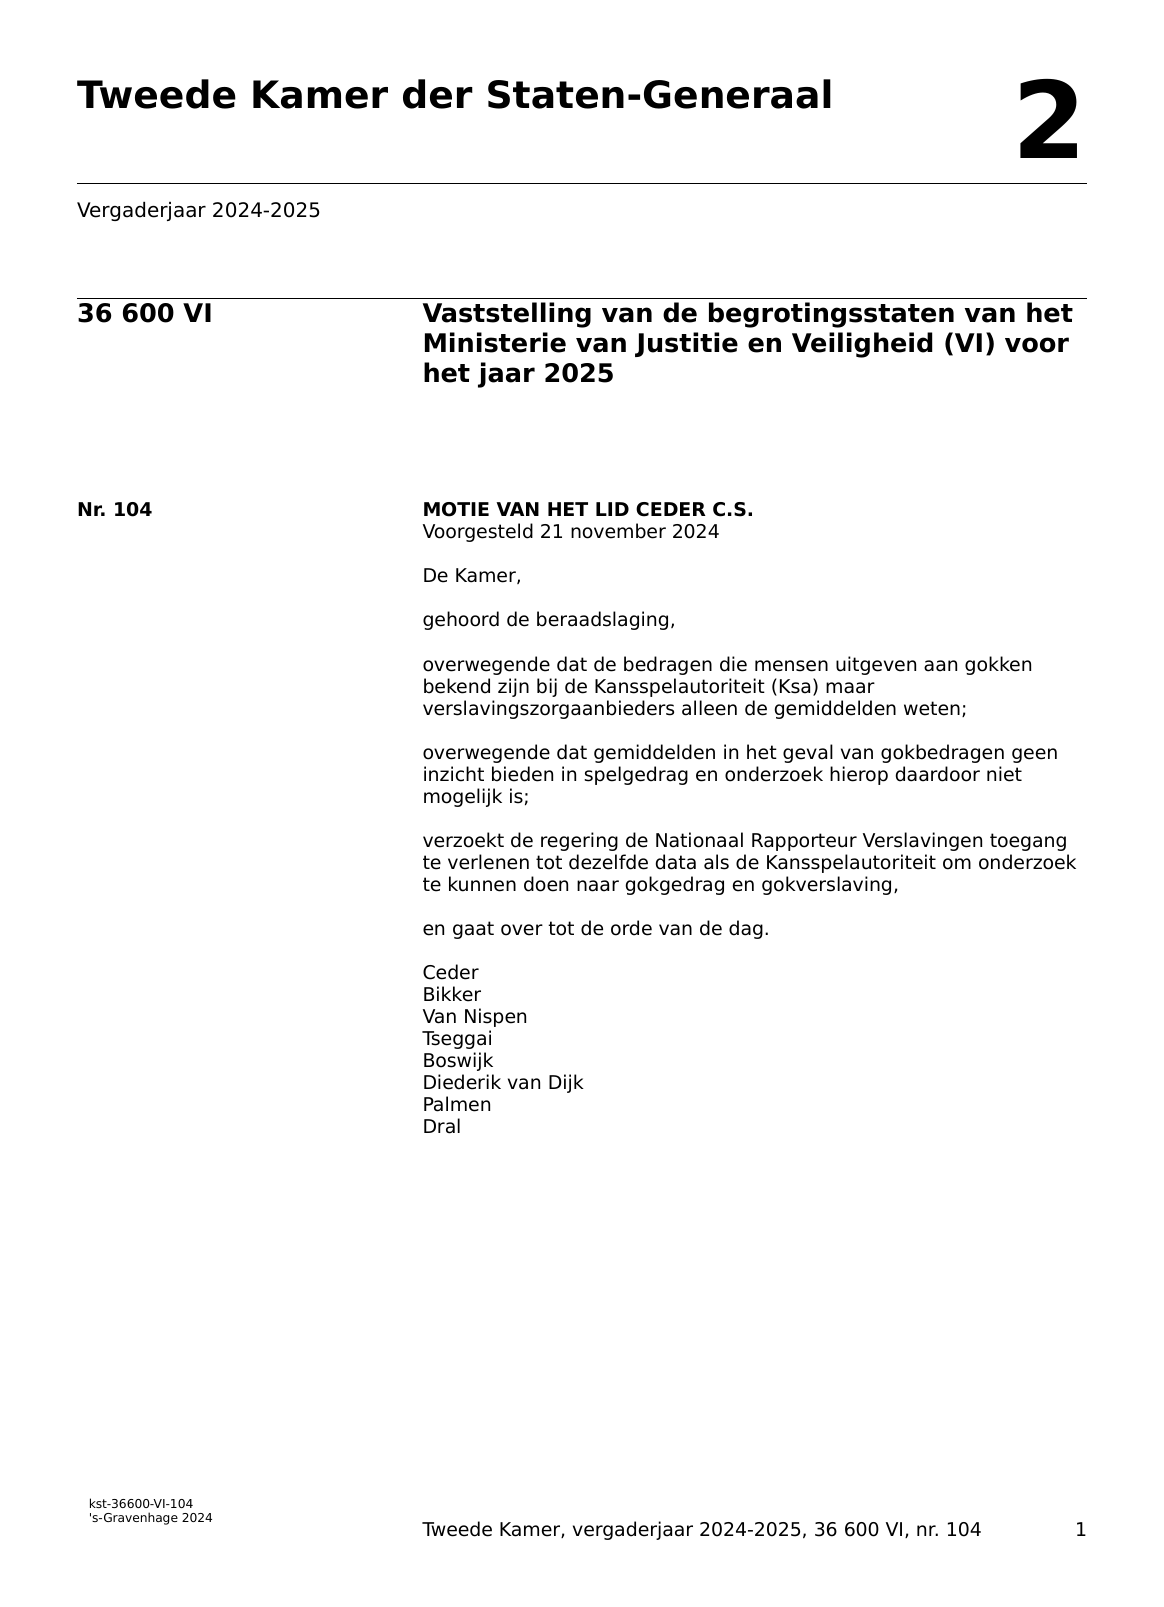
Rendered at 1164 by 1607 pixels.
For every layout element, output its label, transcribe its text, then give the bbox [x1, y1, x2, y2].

table_header Tweede Kamer der Staten-Generaal [77, 59, 886, 183]
text Van Nispen [422, 1006, 1087, 1028]
text overwegende dat de bedragen die mensen uitgeven aan gokken bekend zijn bij de Kansspelautoriteit (Ksa) maar verslavingszorgaanbieders alleen de gemiddelden weten; [422, 653, 1087, 719]
text Palmen [422, 1094, 1087, 1116]
text Tseggai [422, 1028, 1087, 1050]
text en gaat over tot de orde van de dag. [422, 918, 1087, 940]
text Bikker [422, 984, 1087, 1006]
text Dral [422, 1116, 1087, 1138]
text De Kamer, [422, 565, 1087, 587]
text Voorgesteld 21 november 2024 [422, 521, 1087, 543]
text overwegende dat gemiddelden in het geval van gokbedragen geen inzicht bieden in spelgedrag en onderzoek hierop daardoor niet mogelijk is; [422, 742, 1087, 808]
table_cell Vergaderjaar 2024-2025 [77, 184, 1087, 298]
text gehoord de beraadslaging, [422, 609, 1087, 631]
subtitle 36 600 VI Vaststelling van de begrotingsstaten van het Ministerie van Justitie en Veiligheid (VI) voor het jaar 2025 [77, 299, 1087, 388]
text Ceder [422, 962, 1087, 984]
text kst-36600-VI-104 [88, 1497, 323, 1511]
table_header 2 [886, 59, 1087, 183]
text Diederik van Dijk [422, 1072, 1087, 1094]
subtitle Nr. 104 MOTIE VAN HET LID CEDER C.S. [77, 499, 1087, 521]
text verzoekt de regering de Nationaal Rapporteur Verslavingen toegang te verlenen tot dezelfde data als de Kansspelautoriteit om onderzoek te kunnen doen naar gokgedrag en gokverslaving, [422, 830, 1087, 896]
text Boswijk [422, 1050, 1087, 1072]
text 's-Gravenhage 2024 [88, 1511, 323, 1525]
